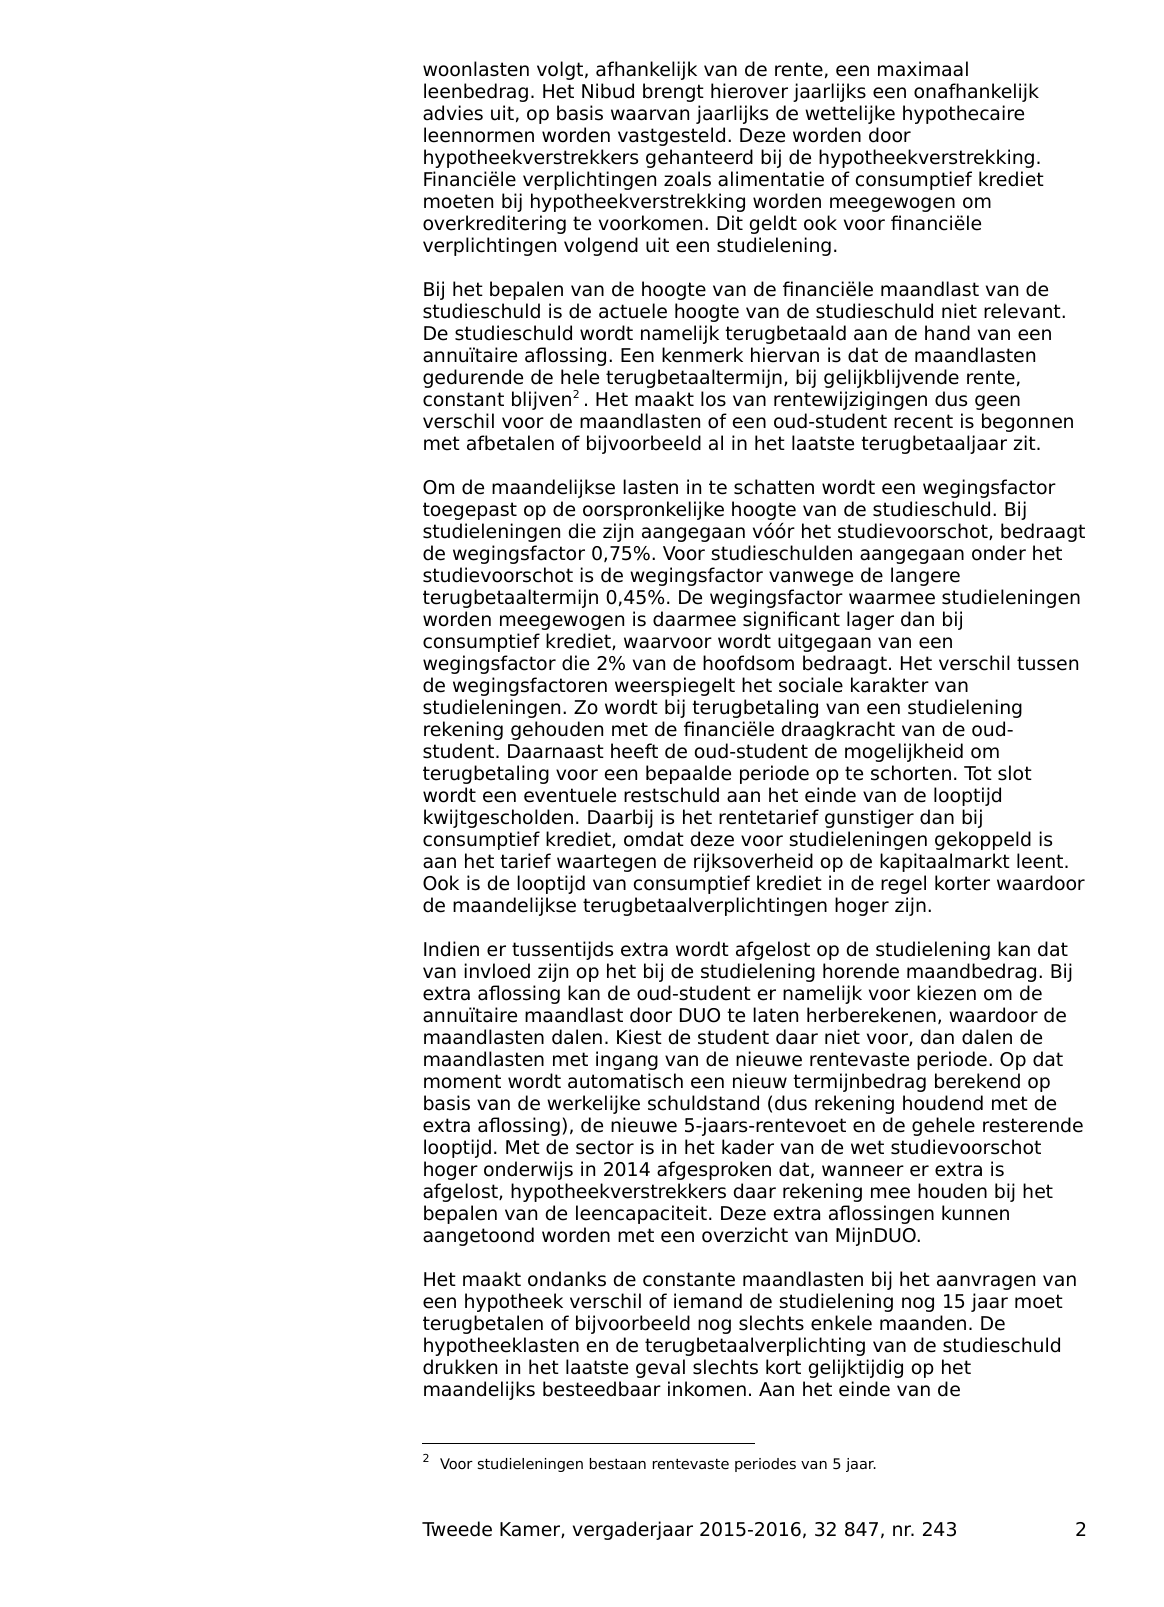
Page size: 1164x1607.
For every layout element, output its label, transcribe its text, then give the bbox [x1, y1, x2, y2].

text Het maakt ondanks de constante maandlasten bij het aanvragen van een hypotheek verschil of iemand de studielening nog 15 jaar moet terugbetalen of bijvoorbeeld nog slechts enkele maanden. De hypotheeklasten en de terugbetaalverplichting van de studieschuld drukken in het laatste geval slechts kort gelijktijdig op het maandelijks besteedbaar inkomen. Aan het einde van de [422, 1269, 1087, 1401]
text Bij het bepalen van de hoogte van de financiële maandlast van de studieschuld is de actuele hoogte van de studieschuld niet relevant. De studieschuld wordt namelijk terugbetaald aan de hand van een annuïtaire aflossing. Een kenmerk hiervan is dat de maandlasten gedurende de hele terugbetaaltermijn, bij gelijkblijvende rente, constant blijven. Het maakt los van rentewijzigingen dus geen verschil voor de maandlasten of een oud-student recent is begonnen met afbetalen of bijvoorbeeld al in het laatste terugbetaaljaar zit. [422, 279, 1087, 455]
text Voor studieleningen bestaan rentevaste periodes van 5 jaar. [422, 1452, 1087, 1474]
text Indien er tussentijds extra wordt afgelost op de studielening kan dat van invloed zijn op het bij de studielening horende maandbedrag. Bij extra aflossing kan de oud-student er namelijk voor kiezen om de annuïtaire maandlast door DUO te laten herberekenen, waardoor de maandlasten dalen. Kiest de student daar niet voor, dan dalen de maandlasten met ingang van de nieuwe rentevaste periode. Op dat moment wordt automatisch een nieuw termijnbedrag berekend op basis van de werkelijke schuldstand (dus rekening houdend met de extra aflossing), de nieuwe 5-jaars-rentevoet en de gehele resterende looptijd. Met de sector is in het kader van de wet studievoorschot hoger onderwijs in 2014 afgesproken dat, wanneer er extra is afgelost, hypotheekverstrekkers daar rekening mee houden bij het bepalen van de leencapaciteit. Deze extra aflossingen kunnen aangetoond worden met een overzicht van MijnDUO. [422, 939, 1087, 1247]
text Om de maandelijkse lasten in te schatten wordt een wegingsfactor toegepast op de oorspronkelijke hoogte van de studieschuld. Bij studieleningen die zijn aangegaan vóór het studievoorschot, bedraagt de wegingsfactor 0,75%. Voor studieschulden aangegaan onder het studievoorschot is de wegingsfactor vanwege de langere terugbetaaltermijn 0,45%. De wegingsfactor waarmee studieleningen worden meegewogen is daarmee significant lager dan bij consumptief krediet, waarvoor wordt uitgegaan van een wegingsfactor die 2% van de hoofdsom bedraagt. Het verschil tussen de wegingsfactoren weerspiegelt het sociale karakter van studieleningen. Zo wordt bij terugbetaling van een studielening rekening gehouden met de financiële draagkracht van de oud-student. Daarnaast heeft de oud-student de mogelijkheid om terugbetaling voor een bepaalde periode op te schorten. Tot slot wordt een eventuele restschuld aan het einde van de looptijd kwijtgescholden. Daarbij is het rentetarief gunstiger dan bij consumptief krediet, omdat deze voor studieleningen gekoppeld is aan het tarief waartegen de rijksoverheid op de kapitaalmarkt leent. Ook is de looptijd van consumptief krediet in de regel korter waardoor de maandelijkse terugbetaalverplichtingen hoger zijn. [422, 477, 1087, 917]
text woonlasten volgt, afhankelijk van de rente, een maximaal leenbedrag. Het Nibud brengt hierover jaarlijks een onafhankelijk advies uit, op basis waarvan jaarlijks de wettelijke hypothecaire leennormen worden vastgesteld. Deze worden door hypotheekverstrekkers gehanteerd bij de hypotheekverstrekking. Financiële verplichtingen zoals alimentatie of consumptief krediet moeten bij hypotheekverstrekking worden meegewogen om overkreditering te voorkomen. Dit geldt ook voor financiële verplichtingen volgend uit een studielening. [422, 59, 1087, 257]
